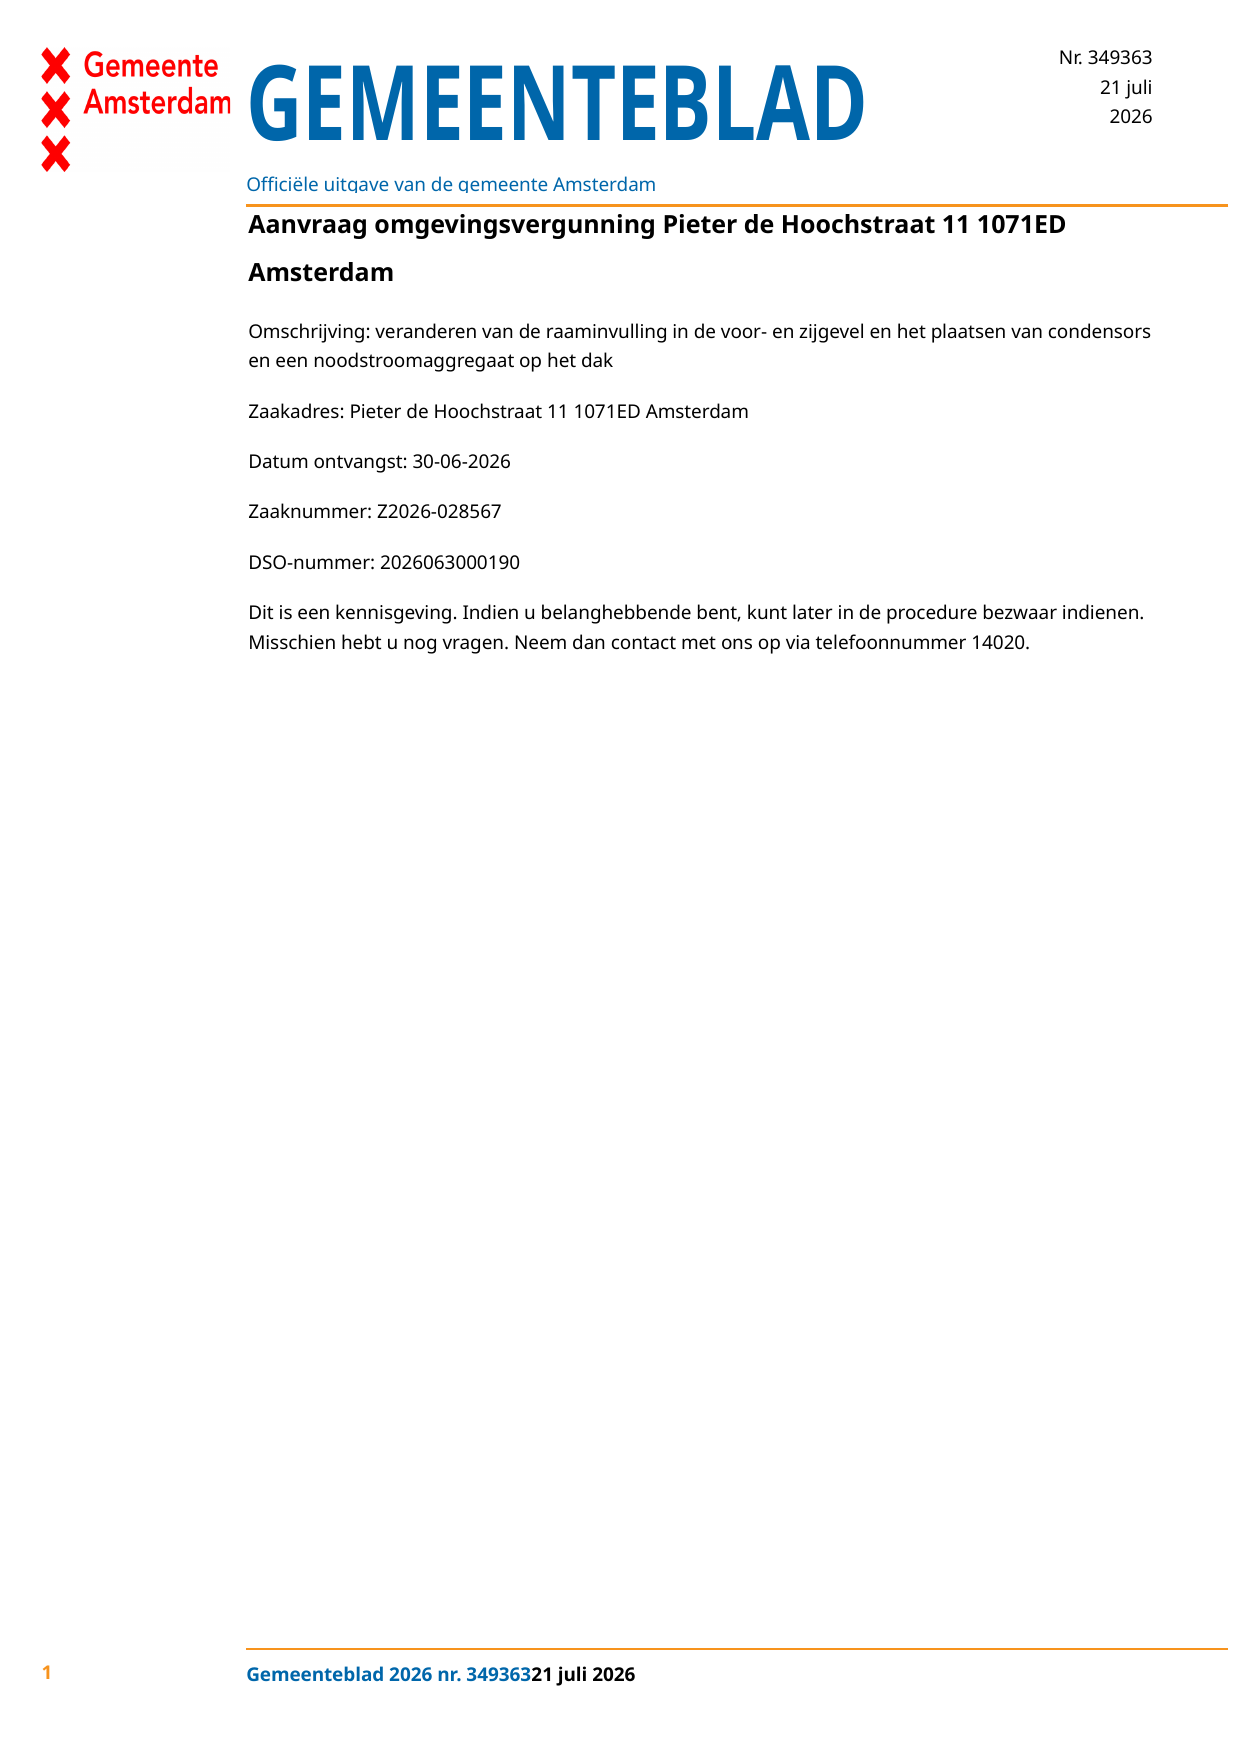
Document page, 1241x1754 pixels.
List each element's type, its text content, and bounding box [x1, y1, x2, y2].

text Zaaknummer: Z2026-028567 [248, 499, 1152, 524]
text Dit is een kennisgeving. Indien u belanghebbende bent, kunt later in de procedure bezwaar indienen. Misschien hebt u nog vragen. Neem dan contact met ons op via telefoonnummer 14020. [248, 599, 1152, 655]
text Zaakadres: Pieter de Hoochstraat 11 1071ED Amsterdam [248, 398, 1152, 424]
text Omschrijving: veranderen van de raaminvulling in de voor- en zijgevel en het plaatsen van condensors en een noodstroomaggregaat op het dak [248, 318, 1152, 373]
text Datum ontvangst: 30-06-2026 [248, 448, 1152, 474]
text Aanvraag omgevingsvergunning Pieter de Hoochstraat 11 1071ED Amsterdam [248, 207, 1152, 288]
text DSO-nummer: 2026063000190 [248, 549, 1152, 575]
picture [41, 47, 231, 172]
